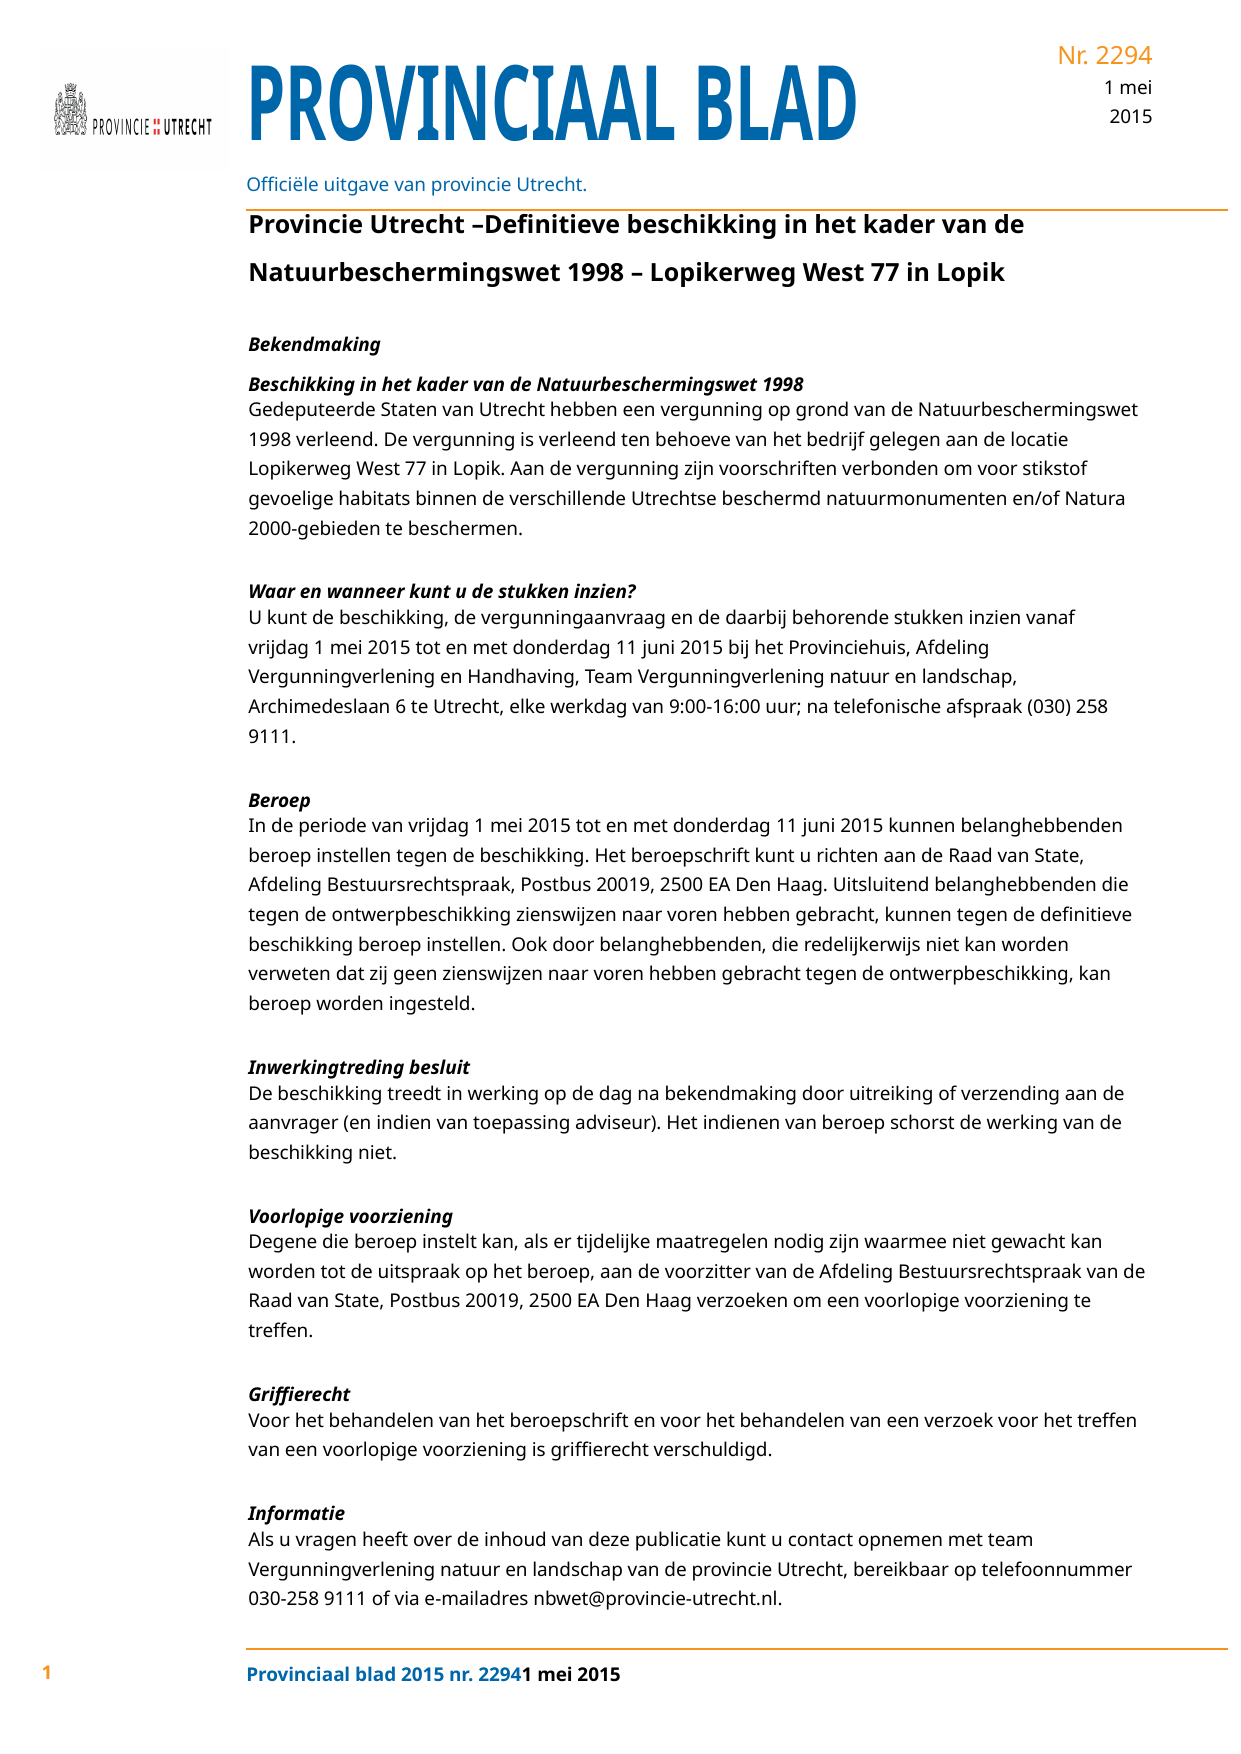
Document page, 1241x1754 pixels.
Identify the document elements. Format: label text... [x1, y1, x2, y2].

text Griffierecht [248, 1381, 1152, 1407]
text Gedeputeerde Staten van Utrecht hebben een vergunning op grond van de Natuurbeschermingswet 1998 verleend. De vergunning is verleend ten behoeve van het bedrijf gelegen aan de locatie Lopikerweg West 77 in Lopik. Aan de vergunning zijn voorschriften verbonden om voor stikstof gevoelige habitats binnen de verschillende Utrechtse beschermd natuurmonumenten en/of Natura 2000-gebieden te beschermen. [248, 396, 1152, 541]
picture [41, 47, 231, 172]
text Waar en wanneer kunt u de stukken inzien? [248, 579, 1152, 604]
text Voorlopige voorziening [248, 1203, 1152, 1228]
text Voor het behandelen van het beroepschrift en voor het behandelen van een verzoek voor het treffen van een voorlopige voorziening is griffierecht verschuldigd. [248, 1407, 1152, 1462]
text Degene die beroep instelt kan, als er tijdelijke maatregelen nodig zijn waarmee niet gewacht kan worden tot de uitspraak op het beroep, aan de voorzitter van de Afdeling Bestuursrechtspraak van de Raad van State, Postbus 20019, 2500 EA Den Haag verzoeken om een voorlopige voorziening te treffen. [248, 1228, 1152, 1343]
text De beschikking treedt in werking op de dag na bekendmaking door uitreiking of verzending aan de aanvrager (en indien van toepassing adviseur). Het indienen van beroep schorst de werking van de beschikking niet. [248, 1080, 1152, 1164]
text Als u vragen heeft over de inhoud van deze publicatie kunt u contact opnemen met team Vergunningverlening natuur en landschap van de provincie Utrecht, bereikbaar op telefoonnummer 030-258 9111 of via e-mailadres nbwet@provincie-utrecht.nl. [248, 1526, 1152, 1611]
text U kunt de beschikking, de vergunningaanvraag en de daarbij behorende stukken inzien vanaf vrijdag 1 mei 2015 tot en met donderdag 11 juni 2015 bij het Provinciehuis, Afdeling Vergunningverlening en Handhaving, Team Vergunningverlening natuur en landschap, Archimedeslaan 6 te Utrecht, elke werkdag van 9:00-16:00 uur; na telefonische afspraak (030) 258 9111. [248, 604, 1152, 748]
text Beroep [248, 787, 1152, 812]
text In de periode van vrijdag 1 mei 2015 tot en met donderdag 11 juni 2015 kunnen belanghebbenden beroep instellen tegen de beschikking. Het beroepschrift kunt u richten aan de Raad van State, Afdeling Bestuursrechtspraak, Postbus 20019, 2500 EA Den Haag. Uitsluitend belanghebbenden die tegen de ontwerpbeschikking zienswijzen naar voren hebben gebracht, kunnen tegen de definitieve beschikking beroep instellen. Ook door belanghebbenden, die redelijkerwijs niet kan worden verweten dat zij geen zienswijzen naar voren hebben gebracht tegen de ontwerpbeschikking, kan beroep worden ingesteld. [248, 812, 1152, 1016]
text Provincie Utrecht –Definitieve beschikking in het kader van de Natuurbeschermingswet 1998 – Lopikerweg West 77 in Lopik [248, 211, 1152, 288]
text Beschikking in het kader van de Natuurbeschermingswet 1998 [248, 371, 1152, 396]
text Inwerkingtreding besluit [248, 1054, 1152, 1080]
text Informatie [248, 1501, 1152, 1526]
text Bekendmaking [248, 331, 1152, 357]
